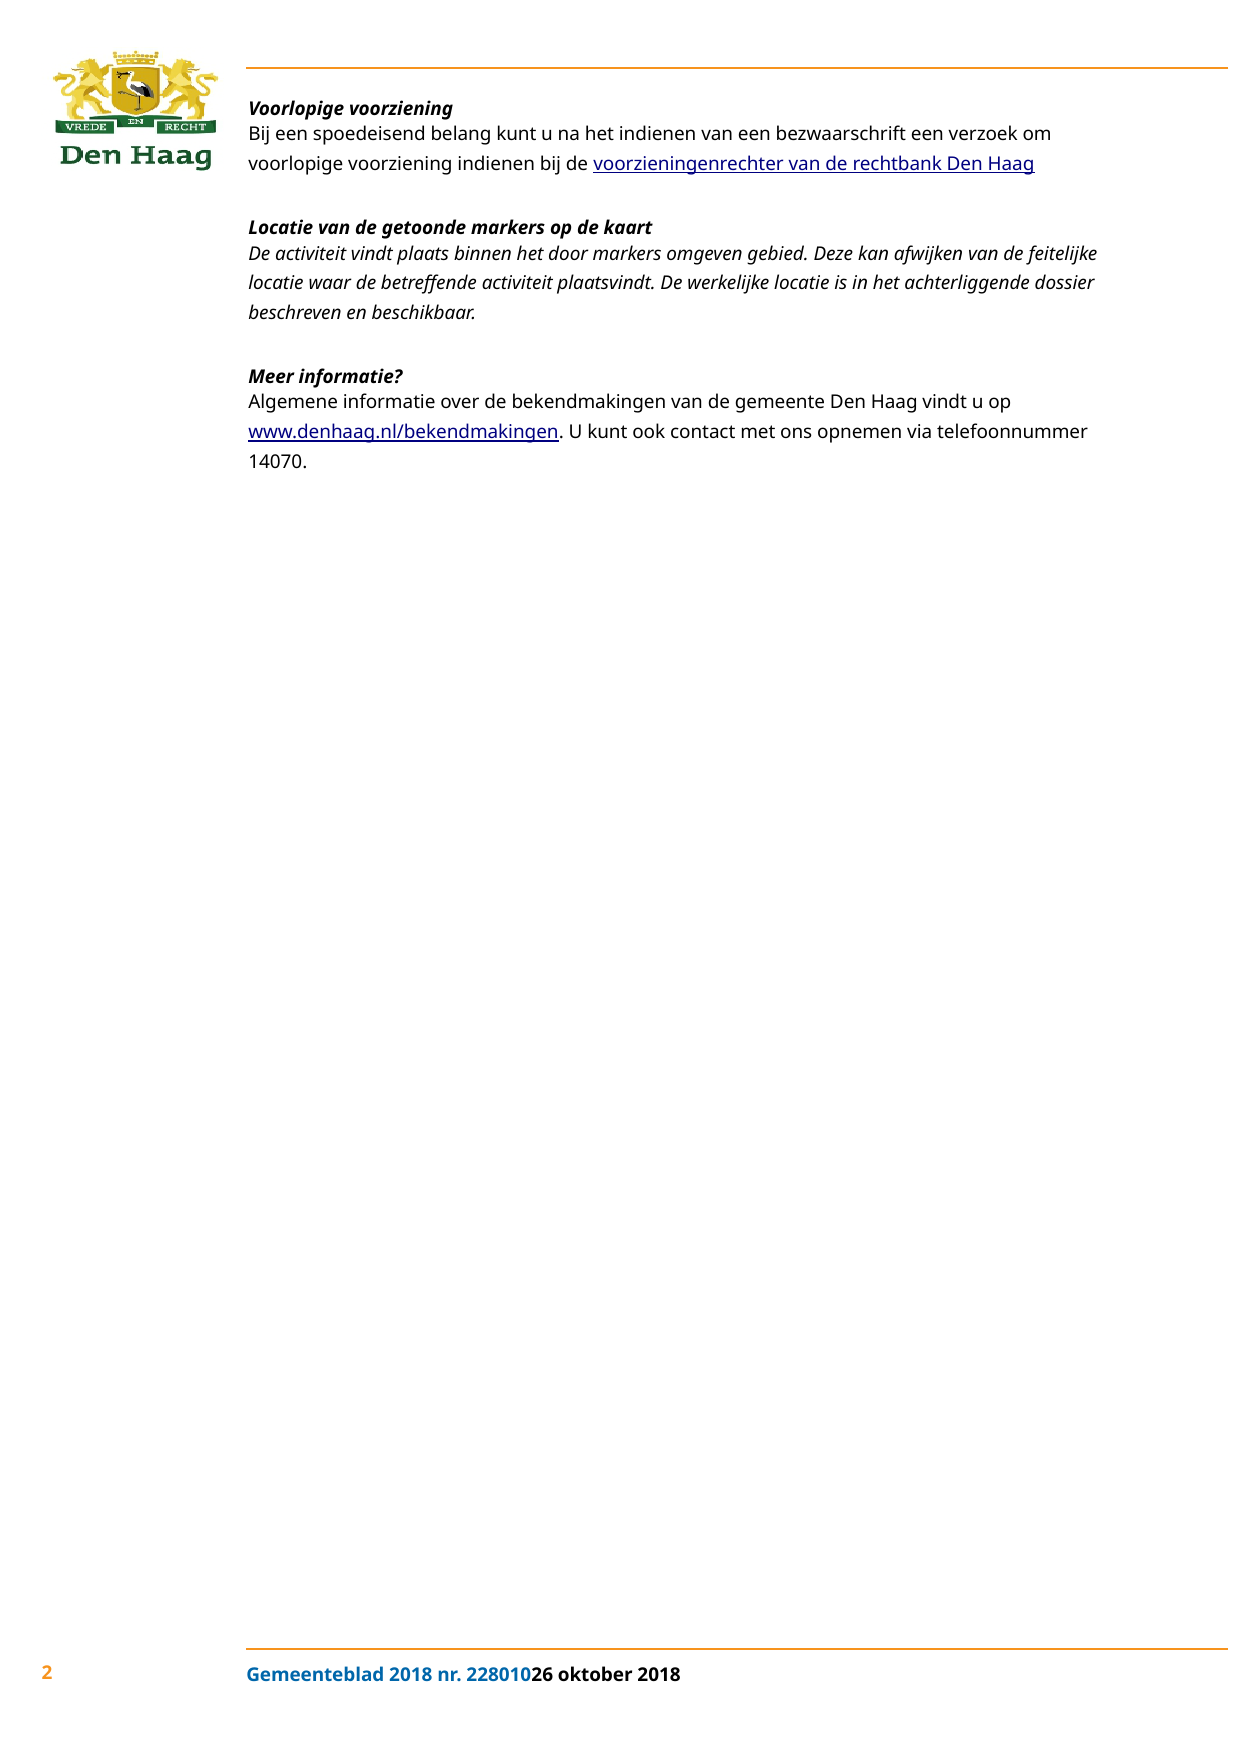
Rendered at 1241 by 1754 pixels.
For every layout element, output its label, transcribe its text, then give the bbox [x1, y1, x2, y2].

picture [41, 47, 231, 172]
text Bij een spoedeisend belang kunt u na het indienen van een bezwaarschrift een verzoek om voorlopige voorziening indienen bij de voorzieningenrechter van de rechtbank Den Haag [248, 121, 1152, 176]
text Meer informatie? [248, 363, 1152, 389]
text Locatie van de getoonde markers op de kaart [248, 214, 1152, 240]
text Algemene informatie over de bekendmakingen van de gemeente Den Haag vindt u op www.denhaag.nl/bekendmakingen. U kunt ook contact met ons opnemen via telefoonnummer 14070. [248, 389, 1152, 473]
text Voorlopige voorziening [248, 95, 1152, 121]
text De activiteit vindt plaats binnen het door markers omgeven gebied. Deze kan afwijken van de feitelijke locatie waar de betreffende activiteit plaatsvindt. De werkelijke locatie is in het achterliggende dossier beschreven en beschikbaar. [248, 240, 1152, 325]
